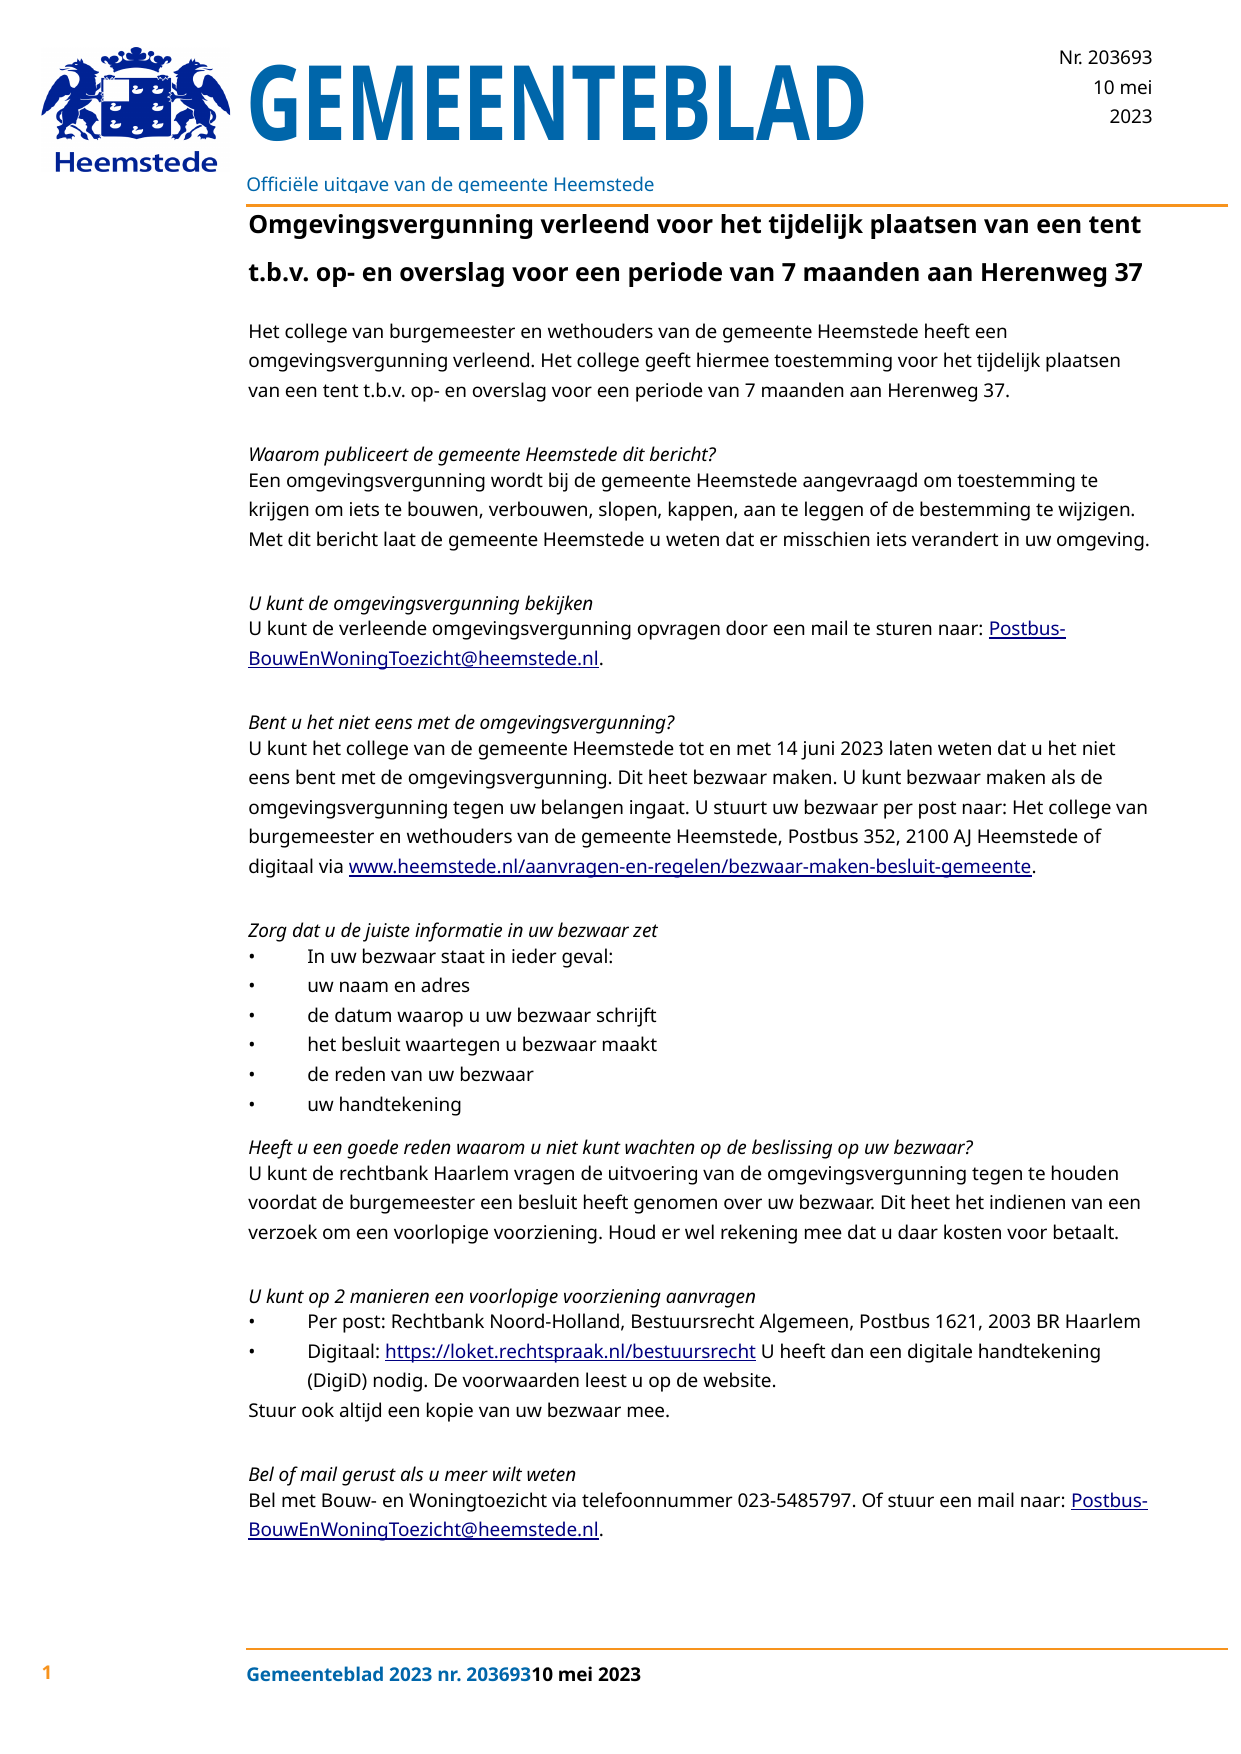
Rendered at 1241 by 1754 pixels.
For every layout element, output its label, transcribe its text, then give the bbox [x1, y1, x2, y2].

text Het college van burgemeester en wethouders van de gemeente Heemstede heeft een omgevingsvergunning verleend. Het college geeft hiermee toestemming voor het tijdelijk plaatsen van een tent t.b.v. op- en overslag voor een periode van 7 maanden aan Herenweg 37. [248, 318, 1152, 403]
list de reden van uw bezwaar [248, 1061, 1152, 1087]
list uw handtekening [248, 1091, 1152, 1117]
text Stuur ook altijd een kopie van uw bezwaar mee. [248, 1397, 1152, 1423]
text Waarom publiceert de gemeente Heemstede dit bericht? [248, 441, 1152, 467]
list de datum waarop u uw bezwaar schrijft [248, 1002, 1152, 1028]
list uw naam en adres [248, 972, 1152, 998]
text U kunt het college van de gemeente Heemstede tot en met 14 juni 2023 laten weten dat u het niet eens bent met de omgevingsvergunning. Dit heet bezwaar maken. U kunt bezwaar maken als de omgevingsvergunning tegen uw belangen ingaat. U stuurt uw bezwaar per post naar: Het college van burgemeester en wethouders van de gemeente Heemstede, Postbus 352, 2100 AJ Heemstede of digitaal via www.heemstede.nl/aanvragen-en-regelen/bezwaar-maken-besluit-gemeente. [248, 735, 1152, 879]
list Digitaal: https://loket.rechtspraak.nl/bestuursrecht U heeft dan een digitale handtekening (DigiD) nodig. De voorwaarden leest u op de website. [248, 1338, 1152, 1393]
list In uw bezwaar staat in ieder geval: [248, 943, 1152, 969]
picture [41, 47, 231, 172]
text U kunt de omgevingsvergunning bekijken [248, 590, 1152, 616]
text Een omgevingsvergunning wordt bij de gemeente Heemstede aangevraagd om toestemming te krijgen om iets te bouwen, verbouwen, slopen, kappen, aan te leggen of de bestemming te wijzigen. Met dit bericht laat de gemeente Heemstede u weten dat er misschien iets verandert in uw omgeving. [248, 467, 1152, 552]
text Bel of mail gerust als u meer wilt weten [248, 1461, 1152, 1487]
list Per post: Rechtbank Noord-Holland, Bestuursrecht Algemeen, Postbus 1621, 2003 BR Haarlem [248, 1308, 1152, 1334]
text U kunt de verleende omgevingsvergunning opvragen door een mail te sturen naar: Postbus-BouwEnWoningToezicht@heemstede.nl. [248, 616, 1152, 671]
text Bel met Bouw- en Woningtoezicht via telefoonnummer 023-5485797. Of stuur een mail naar: Postbus-BouwEnWoningToezicht@heemstede.nl. [248, 1487, 1152, 1542]
text Omgevingsvergunning verleend voor het tijdelijk plaatsen van een tent t.b.v. op- en overslag voor een periode van 7 maanden aan Herenweg 37 [248, 207, 1152, 288]
text Heeft u een goede reden waarom u niet kunt wachten op de beslissing op uw bezwaar? [248, 1134, 1152, 1160]
text Bent u het niet eens met de omgevingsvergunning? [248, 709, 1152, 735]
text Zorg dat u de juiste informatie in uw bezwaar zet [248, 917, 1152, 943]
list het besluit waartegen u bezwaar maakt [248, 1032, 1152, 1057]
text U kunt op 2 manieren een voorlopige voorziening aanvragen [248, 1283, 1152, 1308]
text U kunt de rechtbank Haarlem vragen de uitvoering van de omgevingsvergunning tegen te houden voordat de burgemeester een besluit heeft genomen over uw bezwaar. Dit heet het indienen van een verzoek om een voorlopige voorziening. Houd er wel rekening mee dat u daar kosten voor betaalt. [248, 1160, 1152, 1244]
